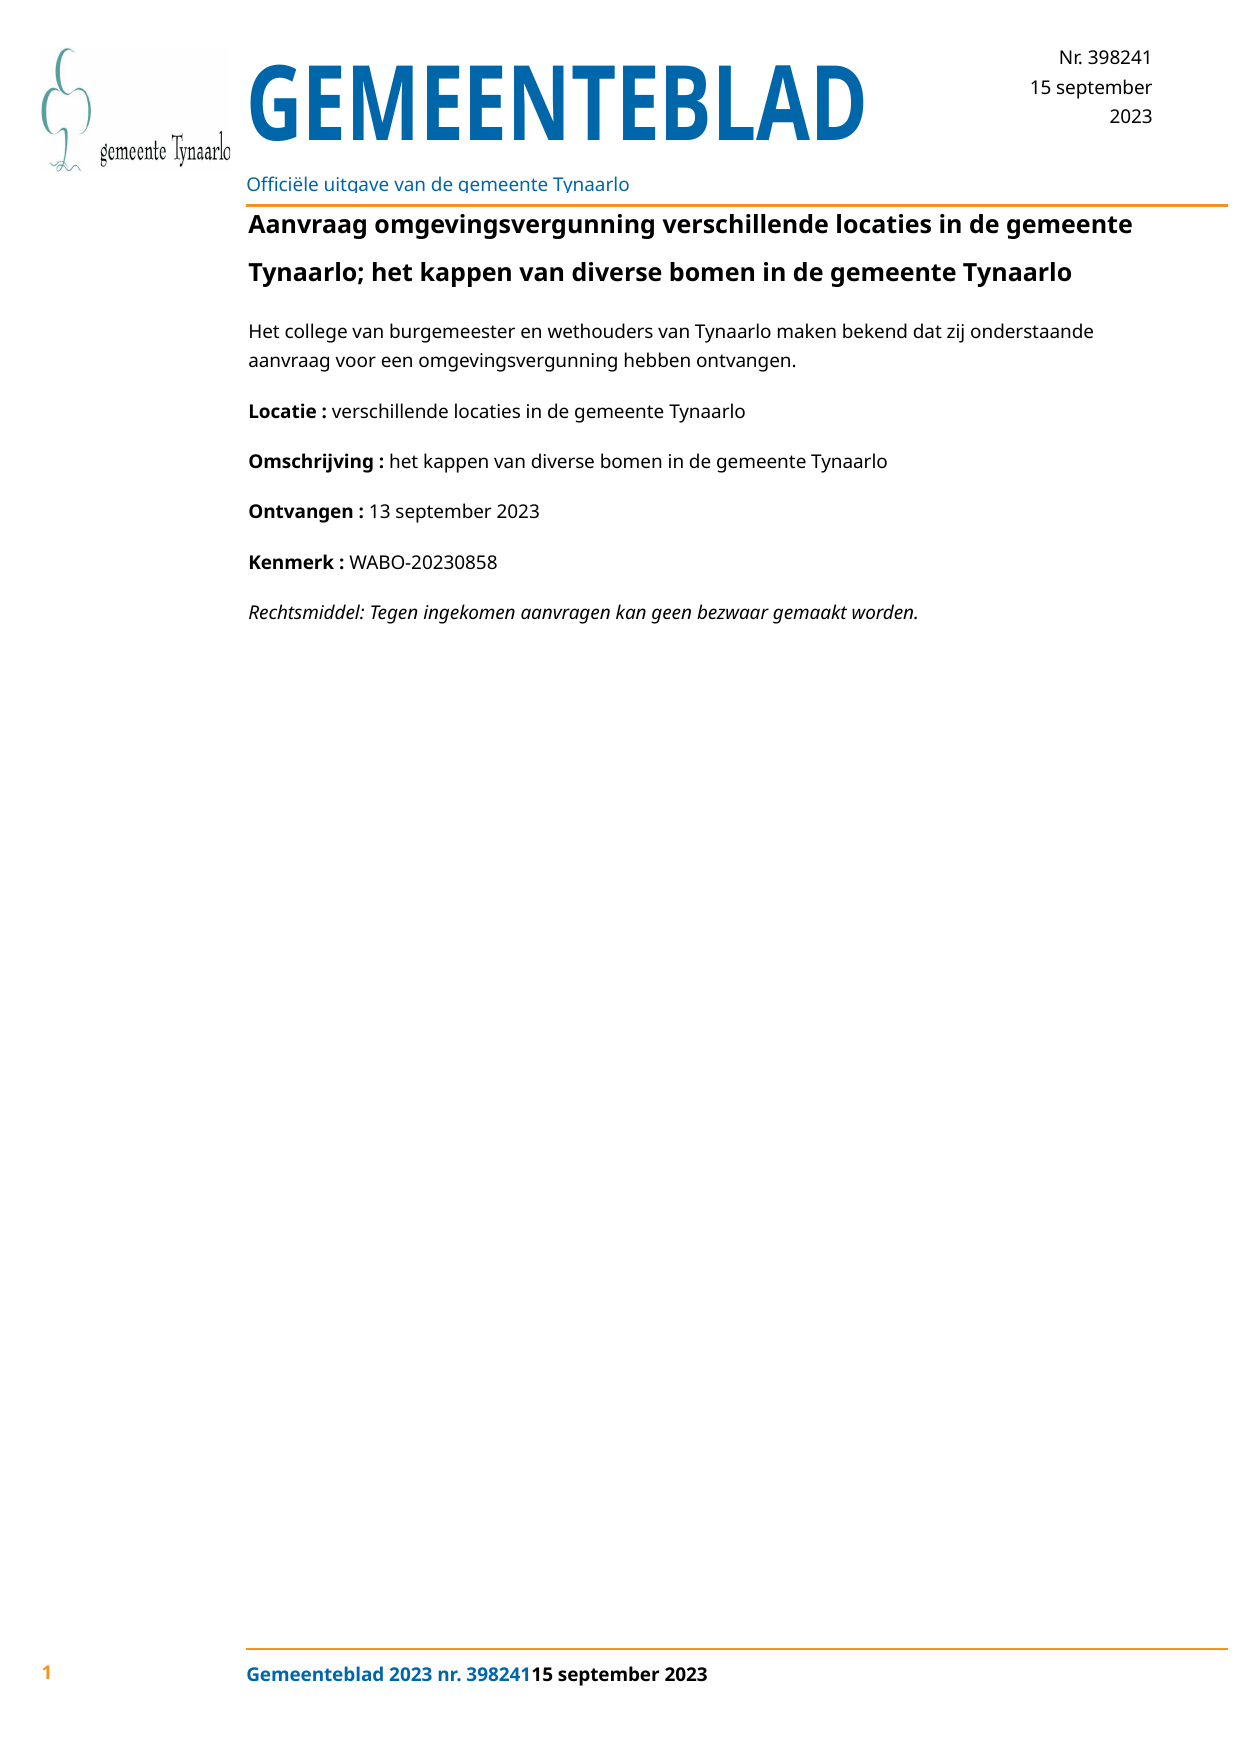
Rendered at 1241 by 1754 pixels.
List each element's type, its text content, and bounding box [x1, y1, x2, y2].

text Locatie : verschillende locaties in de gemeente Tynaarlo [248, 398, 1152, 424]
text Kenmerk : WABO-20230858 [248, 549, 1152, 575]
text Het college van burgemeester en wethouders van Tynaarlo maken bekend dat zij onderstaande aanvraag voor een omgevingsvergunning hebben ontvangen. [248, 318, 1152, 373]
text Omschrijving : het kappen van diverse bomen in de gemeente Tynaarlo [248, 448, 1152, 474]
picture [41, 47, 231, 172]
text Ontvangen : 13 september 2023 [248, 499, 1152, 524]
text Aanvraag omgevingsvergunning verschillende locaties in de gemeente Tynaarlo; het kappen van diverse bomen in de gemeente Tynaarlo [248, 207, 1152, 288]
text Rechtsmiddel: Tegen ingekomen aanvragen kan geen bezwaar gemaakt worden. [248, 599, 1152, 625]
